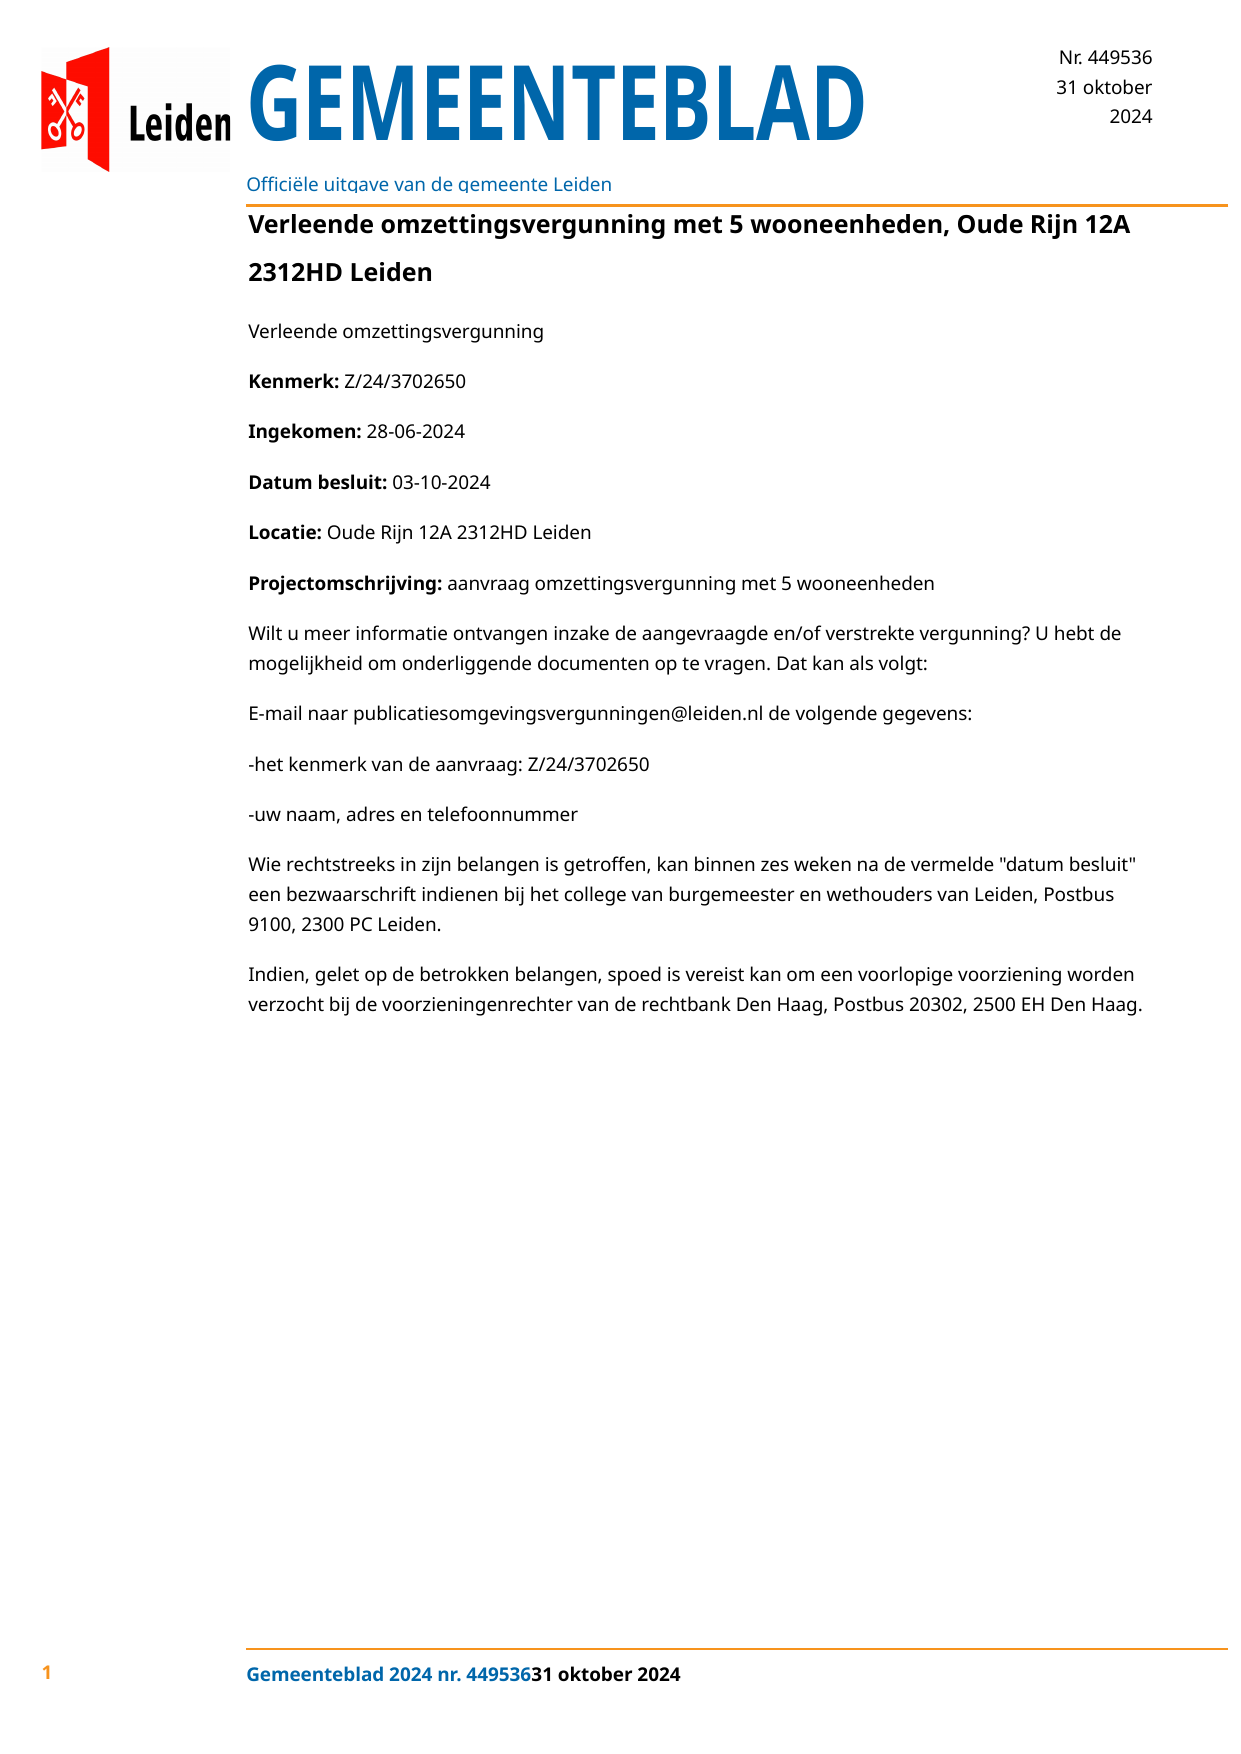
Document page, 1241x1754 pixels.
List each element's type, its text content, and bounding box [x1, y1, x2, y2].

text Wie rechtstreeks in zijn belangen is getroffen, kan binnen zes weken na de vermelde "datum besluit" een bezwaarschrift indienen bij het college van burgemeester en wethouders van Leiden, Postbus 9100, 2300 PC Leiden. [248, 852, 1152, 937]
picture [41, 47, 231, 172]
text Datum besluit: 03-10-2024 [248, 469, 1152, 495]
text -het kenmerk van de aanvraag: Z/24/3702650 [248, 751, 1152, 777]
text Verleende omzettingsvergunning [248, 318, 1152, 344]
text Indien, gelet op de betrokken belangen, spoed is vereist kan om een voorlopige voorziening worden verzocht bij de voorzieningenrechter van de rechtbank Den Haag, Postbus 20302, 2500 EH Den Haag. [248, 961, 1152, 1017]
text Locatie: Oude Rijn 12A 2312HD Leiden [248, 519, 1152, 545]
text Kenmerk: Z/24/3702650 [248, 368, 1152, 394]
text Projectomschrijving: aanvraag omzettingsvergunning met 5 wooneenheden [248, 570, 1152, 596]
text -uw naam, adres en telefoonnummer [248, 801, 1152, 827]
text E-mail naar publicatiesomgevingsvergunningen@leiden.nl de volgende gegevens: [248, 700, 1152, 726]
text Verleende omzettingsvergunning met 5 wooneenheden, Oude Rijn 12A 2312HD Leiden [248, 207, 1152, 288]
text Ingekomen: 28-06-2024 [248, 419, 1152, 444]
text Wilt u meer informatie ontvangen inzake de aangevraagde en/of verstrekte vergunning? U hebt de mogelijkheid om onderliggende documenten op te vragen. Dat kan als volgt: [248, 620, 1152, 676]
